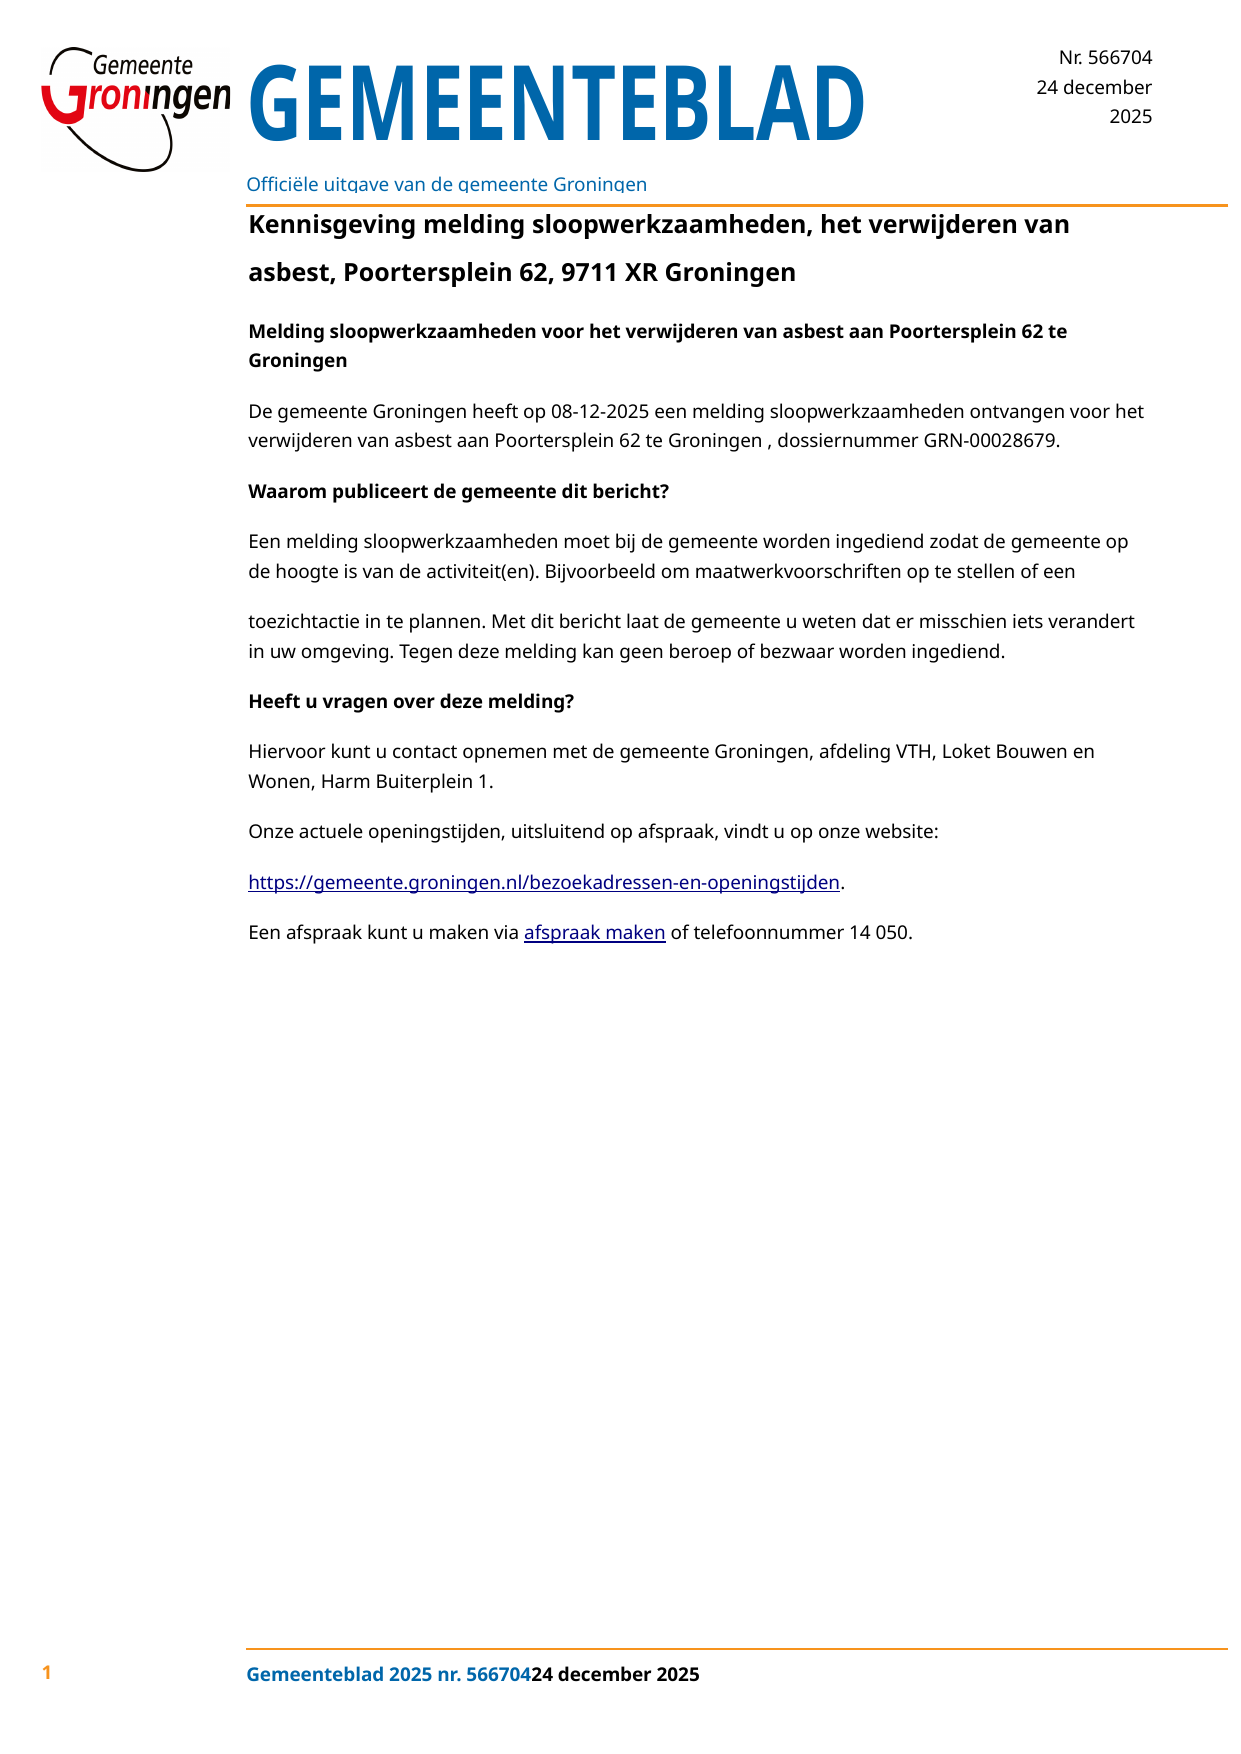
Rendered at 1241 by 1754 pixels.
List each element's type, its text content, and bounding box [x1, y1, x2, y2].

text toezichtactie in te plannen. Met dit bericht laat de gemeente u weten dat er misschien iets verandert in uw omgeving. Tegen deze melding kan geen beroep of bezwaar worden ingediend. [248, 608, 1152, 664]
picture [41, 47, 231, 172]
text Een afspraak kunt u maken via afspraak maken of telefoonnummer 14 050. [248, 919, 1152, 945]
text Onze actuele openingstijden, uitsluitend op afspraak, vindt u op onze website: [248, 819, 1152, 844]
text Hiervoor kunt u contact opnemen met de gemeente Groningen, afdeling VTH, Loket Bouwen en Wonen, Harm Buiterplein 1. [248, 739, 1152, 794]
text Een melding sloopwerkzaamheden moet bij de gemeente worden ingediend zodat de gemeente op de hoogte is van de activiteit(en). Bijvoorbeeld om maatwerkvoorschriften op te stellen of een [248, 528, 1152, 584]
text De gemeente Groningen heeft op 08-12-2025 een melding sloopwerkzaamheden ontvangen voor het verwijderen van asbest aan Poortersplein 62 te Groningen , dossiernummer GRN-00028679. [248, 398, 1152, 453]
text Waarom publiceert de gemeente dit bericht? [248, 478, 1152, 504]
text Heeft u vragen over deze melding? [248, 688, 1152, 714]
text Melding sloopwerkzaamheden voor het verwijderen van asbest aan Poortersplein 62 te Groningen [248, 318, 1152, 373]
text Kennisgeving melding sloopwerkzaamheden, het verwijderen van asbest, Poortersplein 62, 9711 XR Groningen [248, 207, 1152, 288]
text https://gemeente.groningen.nl/bezoekadressen-en-openingstijden. [248, 869, 1152, 895]
